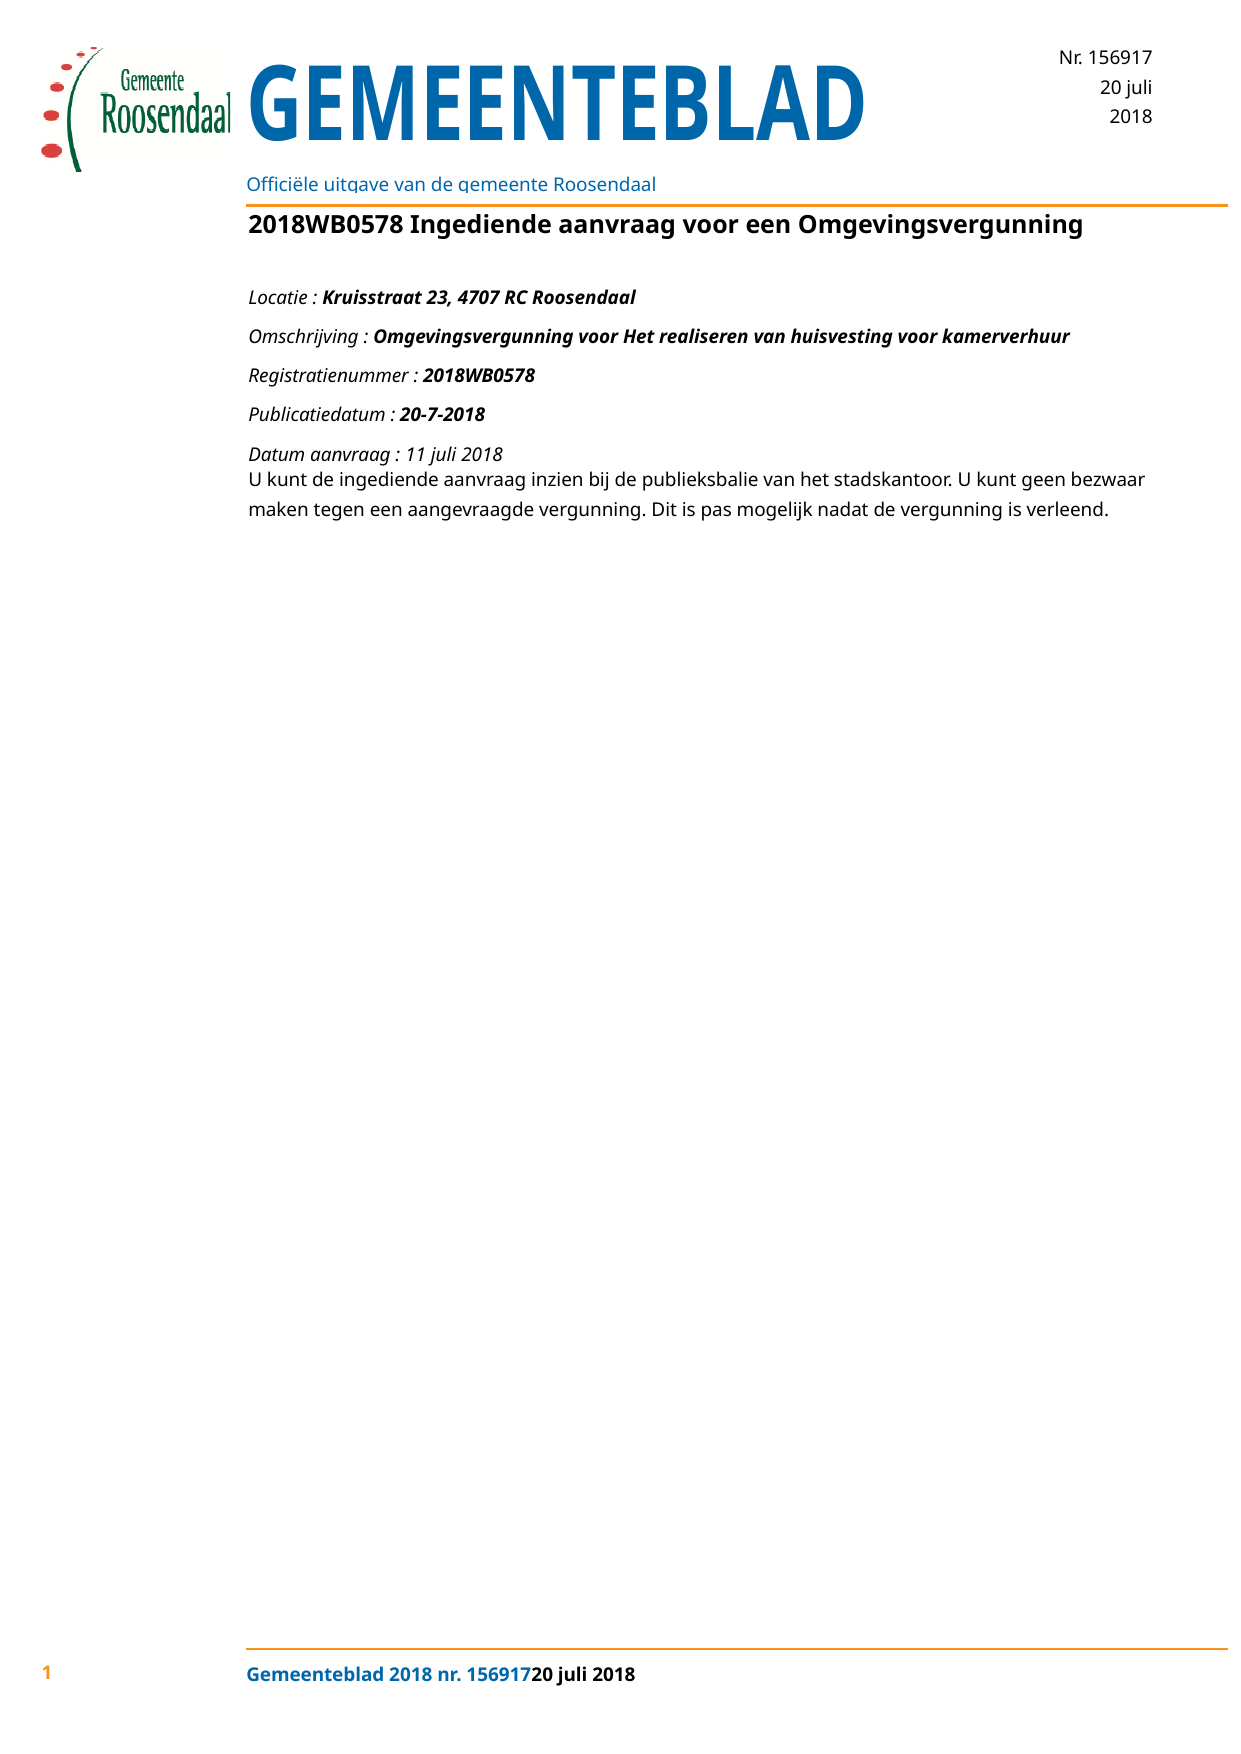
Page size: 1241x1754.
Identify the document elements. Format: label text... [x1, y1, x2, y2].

text Publicatiedatum : 20-7-2018 [248, 402, 1152, 427]
text 2018WB0578 Ingediende aanvraag voor een Omgevingsvergunning [248, 207, 1152, 241]
text Locatie : Kruisstraat 23, 4707 RC Roosendaal [248, 284, 1152, 309]
text Omschrijving : Omgevingsvergunning voor Het realiseren van huisvesting voor kamerverhuur [248, 323, 1152, 349]
text Registratienummer : 2018WB0578 [248, 362, 1152, 388]
text Datum aanvraag : 11 juli 2018 [248, 441, 1152, 467]
picture [41, 47, 231, 172]
text U kunt de ingediende aanvraag inzien bij de publieksbalie van het stadskantoor. U kunt geen bezwaar maken tegen een aangevraagde vergunning. Dit is pas mogelijk nadat de vergunning is verleend. [248, 467, 1152, 522]
